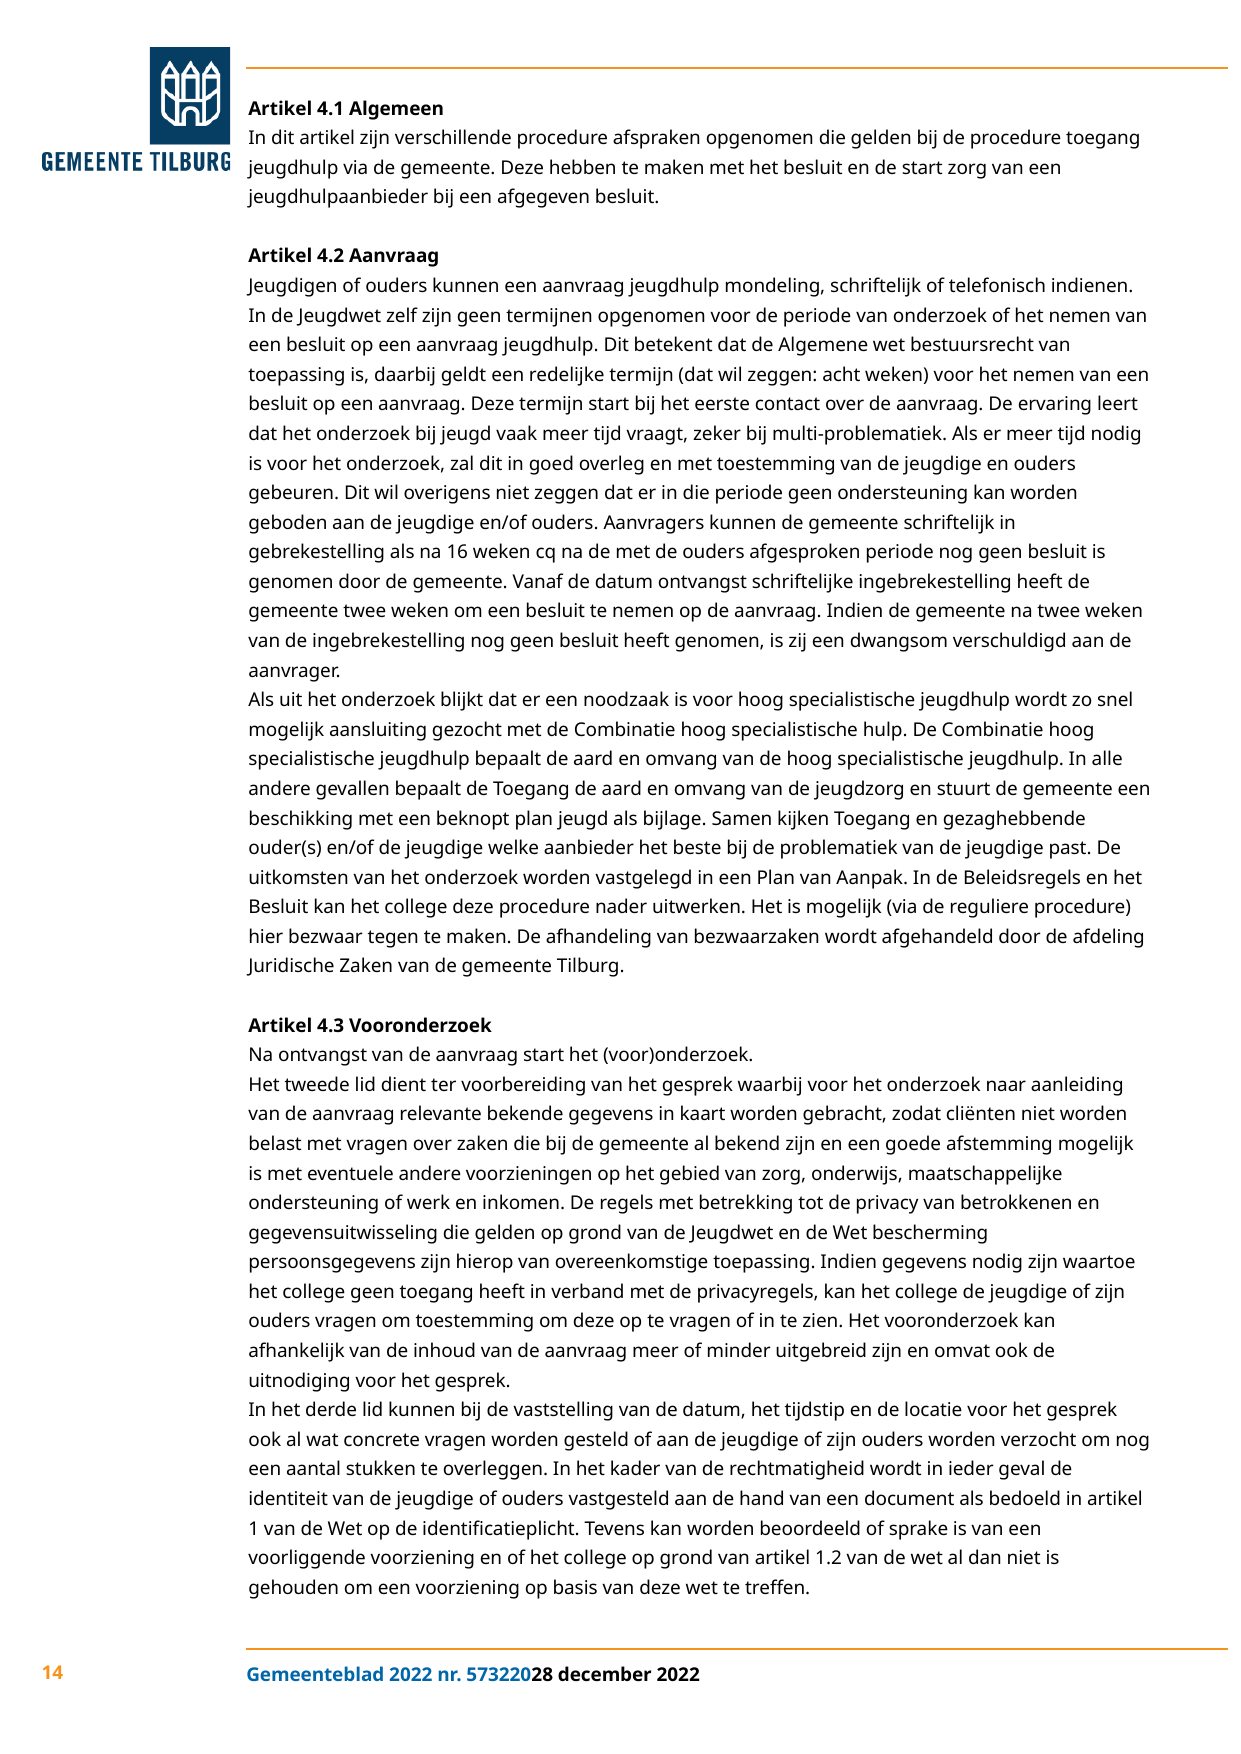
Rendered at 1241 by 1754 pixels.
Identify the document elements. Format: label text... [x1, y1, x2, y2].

text Artikel 4.2 Aanvraag [248, 243, 1152, 268]
text In dit artikel zijn verschillende procedure afspraken opgenomen die gelden bij de procedure toegang jeugdhulp via de gemeente. Deze hebben te maken met het besluit en de start zorg van een jeugdhulpaanbieder bij een afgegeven besluit. [248, 124, 1152, 209]
text Het tweede lid dient ter voorbereiding van het gesprek waarbij voor het onderzoek naar aanleiding van de aanvraag relevante bekende gegevens in kaart worden gebracht, zodat cliënten niet worden belast met vragen over zaken die bij de gemeente al bekend zijn en een goede afstemming mogelijk is met eventuele andere voorzieningen op het gebied van zorg, onderwijs, maatschappelijke ondersteuning of werk en inkomen. De regels met betrekking tot de privacy van betrokkenen en gegevensuitwisseling die gelden op grond van de Jeugdwet en de Wet bescherming persoonsgegevens zijn hierop van overeenkomstige toepassing. Indien gegevens nodig zijn waartoe het college geen toegang heeft in verband met de privacyregels, kan het college de jeugdige of zijn ouders vragen om toestemming om deze op te vragen of in te zien. Het vooronderzoek kan afhankelijk van de inhoud van de aanvraag meer of minder uitgebreid zijn en omvat ook de uitnodiging voor het gesprek. [248, 1071, 1152, 1393]
picture [41, 47, 231, 172]
text Artikel 4.3 Vooronderzoek [248, 1012, 1152, 1038]
text Als uit het onderzoek blijkt dat er een noodzaak is voor hoog specialistische jeugdhulp wordt zo snel mogelijk aansluiting gezocht met de Combinatie hoog specialistische hulp. De Combinatie hoog specialistische jeugdhulp bepaalt de aard en omvang van de hoog specialistische jeugdhulp. In alle andere gevallen bepaalt de Toegang de aard en omvang van de jeugdzorg en stuurt de gemeente een beschikking met een beknopt plan jeugd als bijlage. Samen kijken Toegang en gezaghebbende ouder(s) en/of de jeugdige welke aanbieder het beste bij de problematiek van de jeugdige past. De uitkomsten van het onderzoek worden vastgelegd in een Plan van Aanpak. In de Beleidsregels en het Besluit kan het college deze procedure nader uitwerken. Het is mogelijk (via de reguliere procedure) hier bezwaar tegen te maken. De afhandeling van bezwaarzaken wordt afgehandeld door de afdeling Juridische Zaken van de gemeente Tilburg. [248, 686, 1152, 978]
text Jeugdigen of ouders kunnen een aanvraag jeugdhulp mondeling, schriftelijk of telefonisch indienen. In de Jeugdwet zelf zijn geen termijnen opgenomen voor de periode van onderzoek of het nemen van een besluit op een aanvraag jeugdhulp. Dit betekent dat de Algemene wet bestuursrecht van toepassing is, daarbij geldt een redelijke termijn (dat wil zeggen: acht weken) voor het nemen van een besluit op een aanvraag. Deze termijn start bij het eerste contact over de aanvraag. De ervaring leert dat het onderzoek bij jeugd vaak meer tijd vraagt, zeker bij multi-problematiek. Als er meer tijd nodig is voor het onderzoek, zal dit in goed overleg en met toestemming van de jeugdige en ouders gebeuren. Dit wil overigens niet zeggen dat er in die periode geen ondersteuning kan worden geboden aan de jeugdige en/of ouders. Aanvragers kunnen de gemeente schriftelijk in gebrekestelling als na 16 weken cq na de met de ouders afgesproken periode nog geen besluit is genomen door de gemeente. Vanaf de datum ontvangst schriftelijke ingebrekestelling heeft de gemeente twee weken om een besluit te nemen op de aanvraag. Indien de gemeente na twee weken van de ingebrekestelling nog geen besluit heeft genomen, is zij een dwangsom verschuldigd aan de aanvrager. [248, 272, 1152, 683]
text Artikel 4.1 Algemeen [248, 95, 1152, 121]
text In het derde lid kunnen bij de vaststelling van de datum, het tijdstip en de locatie voor het gesprek ook al wat concrete vragen worden gesteld of aan de jeugdige of zijn ouders worden verzocht om nog een aantal stukken te overleggen. In het kader van de rechtmatigheid wordt in ieder geval de identiteit van de jeugdige of ouders vastgesteld aan de hand van een document als bedoeld in artikel 1 van de Wet op de identificatieplicht. Tevens kan worden beoordeeld of sprake is van een voorliggende voorziening en of het college op grond van artikel 1.2 van de wet al dan niet is gehouden om een voorziening op basis van deze wet te treffen. [248, 1396, 1152, 1600]
text Na ontvangst van de aanvraag start het (voor)onderzoek. [248, 1041, 1152, 1067]
